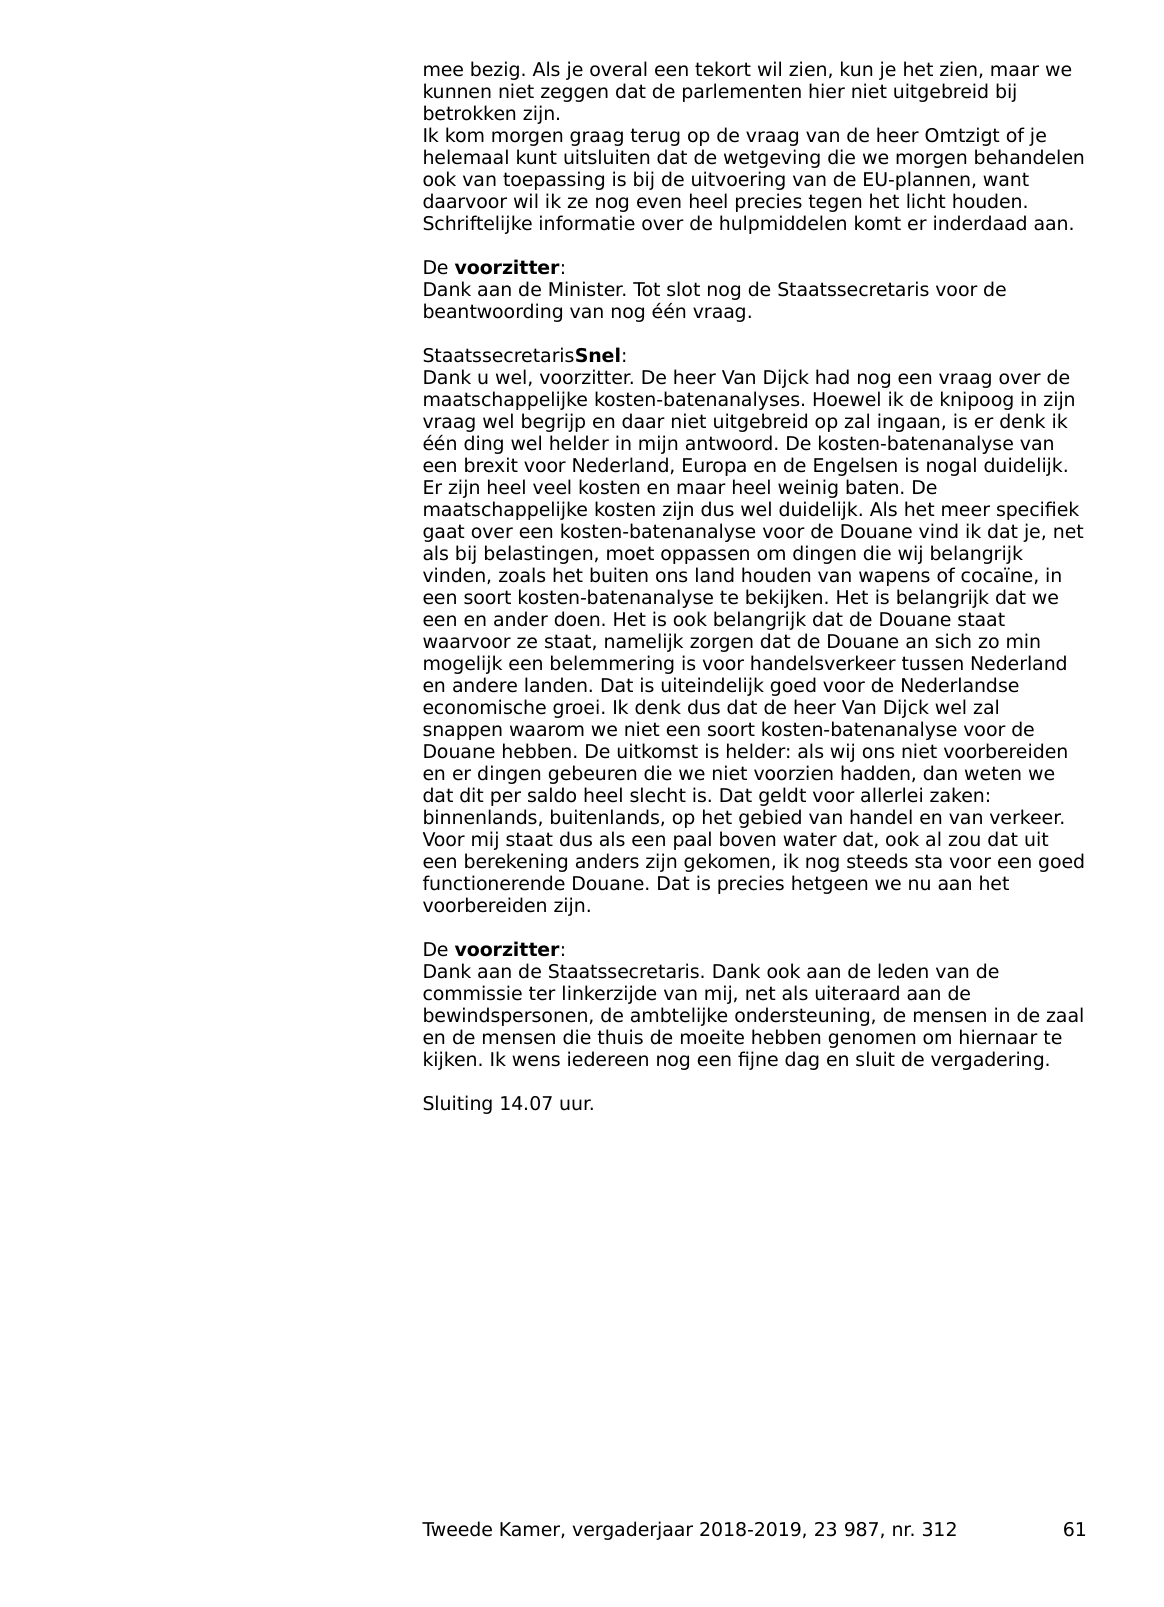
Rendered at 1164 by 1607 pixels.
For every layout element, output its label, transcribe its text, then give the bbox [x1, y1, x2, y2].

text De voorzitter: [422, 257, 1087, 279]
text De voorzitter: [422, 939, 1087, 961]
text Ik kom morgen graag terug op de vraag van de heer Omtzigt of je helemaal kunt uitsluiten dat de wetgeving die we morgen behandelen ook van toepassing is bij de uitvoering van de EU-plannen, want daarvoor wil ik ze nog even heel precies tegen het licht houden. [422, 125, 1087, 213]
text Dank u wel, voorzitter. De heer Van Dijck had nog een vraag over de maatschappelijke kosten-batenanalyses. Hoewel ik de knipoog in zijn vraag wel begrijp en daar niet uitgebreid op zal ingaan, is er denk ik één ding wel helder in mijn antwoord. De kosten-batenanalyse van een brexit voor Nederland, Europa en de Engelsen is nogal duidelijk. Er zijn heel veel kosten en maar heel weinig baten. De maatschappelijke kosten zijn dus wel duidelijk. Als het meer specifiek gaat over een kosten-batenanalyse voor de Douane vind ik dat je, net als bij belastingen, moet oppassen om dingen die wij belangrijk vinden, zoals het buiten ons land houden van wapens of cocaïne, in een soort kosten-batenanalyse te bekijken. Het is belangrijk dat we een en ander doen. Het is ook belangrijk dat de Douane staat waarvoor ze staat, namelijk zorgen dat de Douane an sich zo min mogelijk een belemmering is voor handelsverkeer tussen Nederland en andere landen. Dat is uiteindelijk goed voor de Nederlandse economische groei. Ik denk dus dat de heer Van Dijck wel zal snappen waarom we niet een soort kosten-batenanalyse voor de Douane hebben. De uitkomst is helder: als wij ons niet voorbereiden en er dingen gebeuren die we niet voorzien hadden, dan weten we dat dit per saldo heel slecht is. Dat geldt voor allerlei zaken: binnenlands, buitenlands, op het gebied van handel en van verkeer. Voor mij staat dus als een paal boven water dat, ook al zou dat uit een berekening anders zijn gekomen, ik nog steeds sta voor een goed functionerende Douane. Dat is precies hetgeen we nu aan het voorbereiden zijn. [422, 367, 1087, 917]
text Dank aan de Staatssecretaris. Dank ook aan de leden van de commissie ter linkerzijde van mij, net als uiteraard aan de bewindspersonen, de ambtelijke ondersteuning, de mensen in de zaal en de mensen die thuis de moeite hebben genomen om hiernaar te kijken. Ik wens iedereen nog een fijne dag en sluit de vergadering. [422, 961, 1087, 1071]
text mee bezig. Als je overal een tekort wil zien, kun je het zien, maar we kunnen niet zeggen dat de parlementen hier niet uitgebreid bij betrokken zijn. [422, 59, 1087, 125]
text Sluiting 14.07 uur. [422, 1093, 1087, 1115]
text StaatssecretarisSnel: [422, 345, 1087, 367]
text Dank aan de Minister. Tot slot nog de Staatssecretaris voor de beantwoording van nog één vraag. [422, 279, 1087, 323]
text Schriftelijke informatie over de hulpmiddelen komt er inderdaad aan. [422, 213, 1087, 235]
